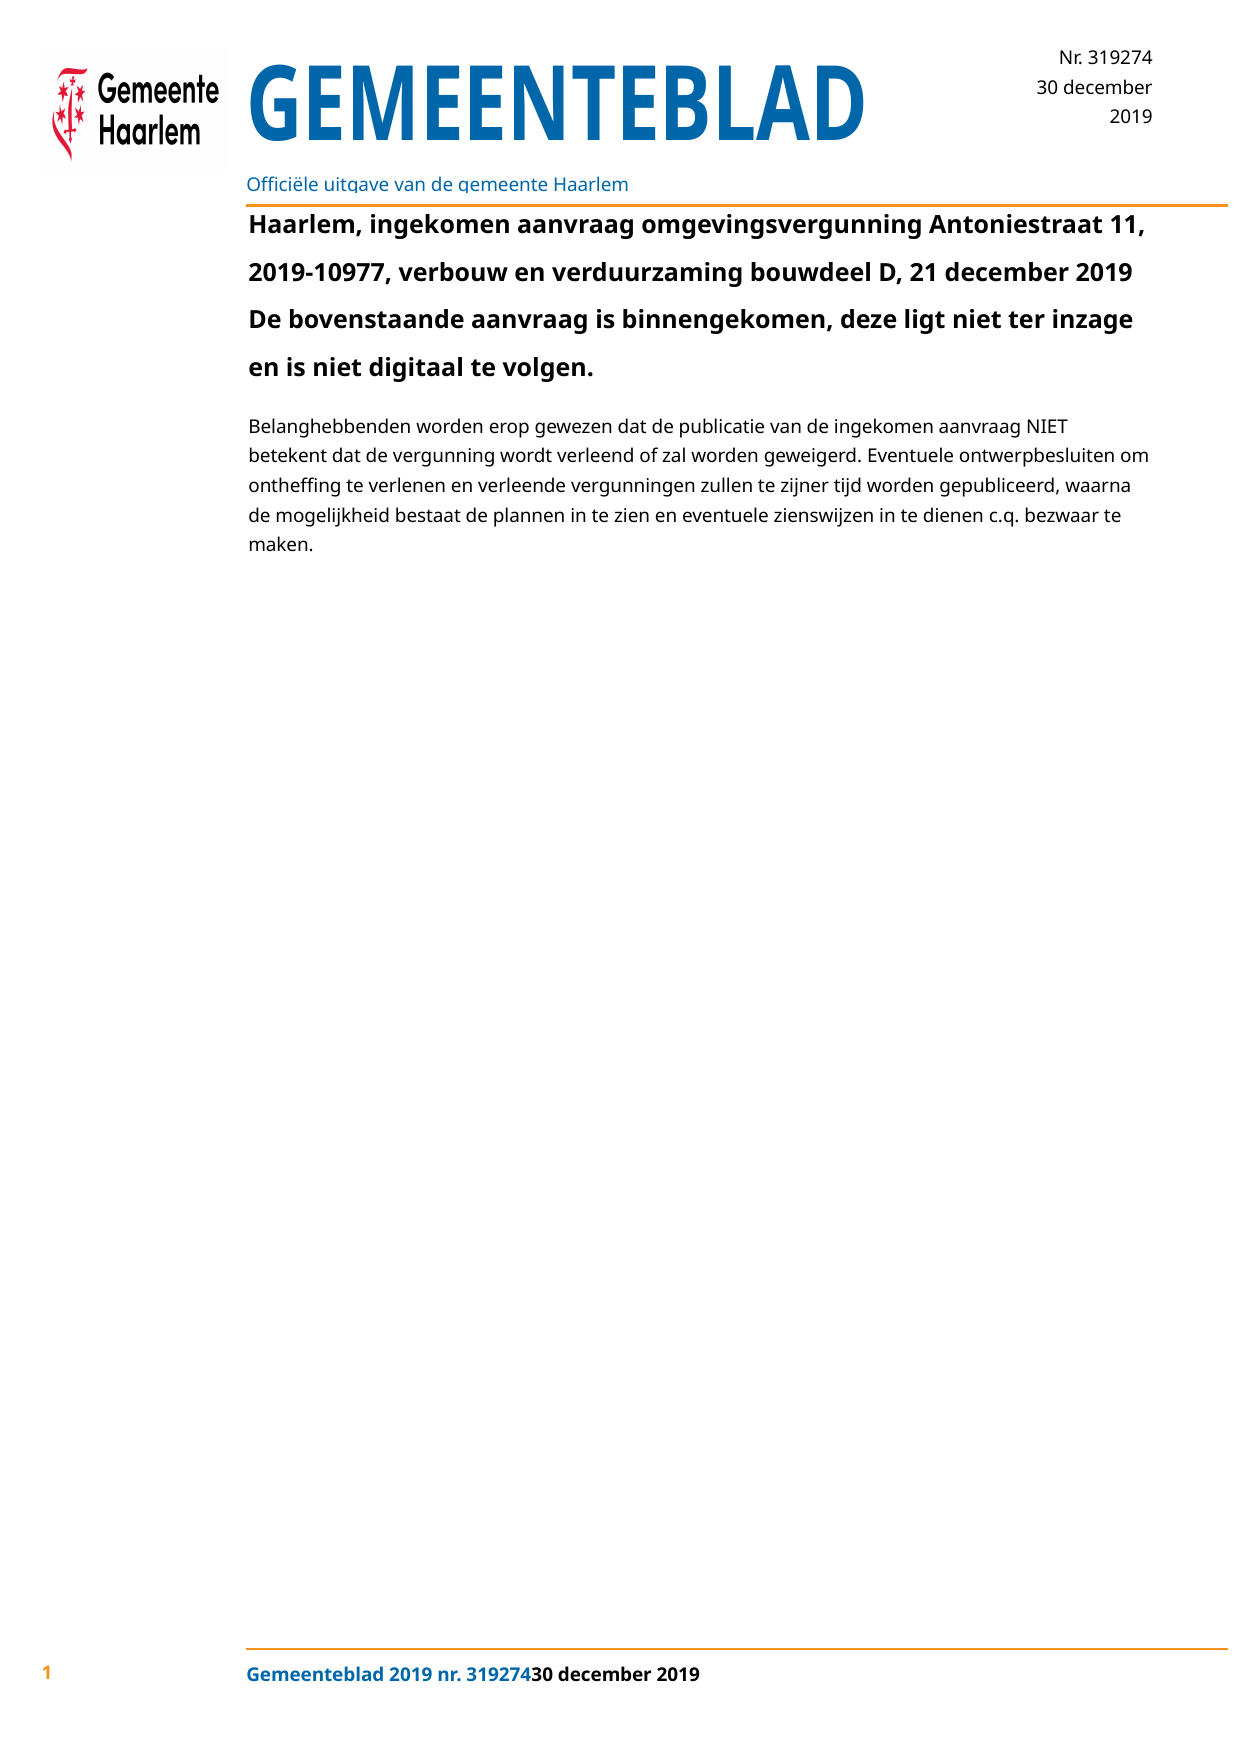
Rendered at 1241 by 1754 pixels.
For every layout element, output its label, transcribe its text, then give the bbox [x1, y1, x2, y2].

picture [41, 47, 231, 172]
text Haarlem, ingekomen aanvraag omgevingsvergunning Antoniestraat 11, 2019-10977, verbouw en verduurzaming bouwdeel D, 21 december 2019 De bovenstaande aanvraag is binnengekomen, deze ligt niet ter inzage en is niet digitaal te volgen. [248, 207, 1152, 384]
text Belanghebbenden worden erop gewezen dat de publicatie van de ingekomen aanvraag NIET betekent dat de vergunning wordt verleend of zal worden geweigerd. Eventuele ontwerpbesluiten om ontheffing te verlenen en verleende vergunningen zullen te zijner tijd worden gepubliceerd, waarna de mogelijkheid bestaat de plannen in te zien en eventuele zienswijzen in te dienen c.q. bezwaar te maken. [248, 413, 1152, 557]
